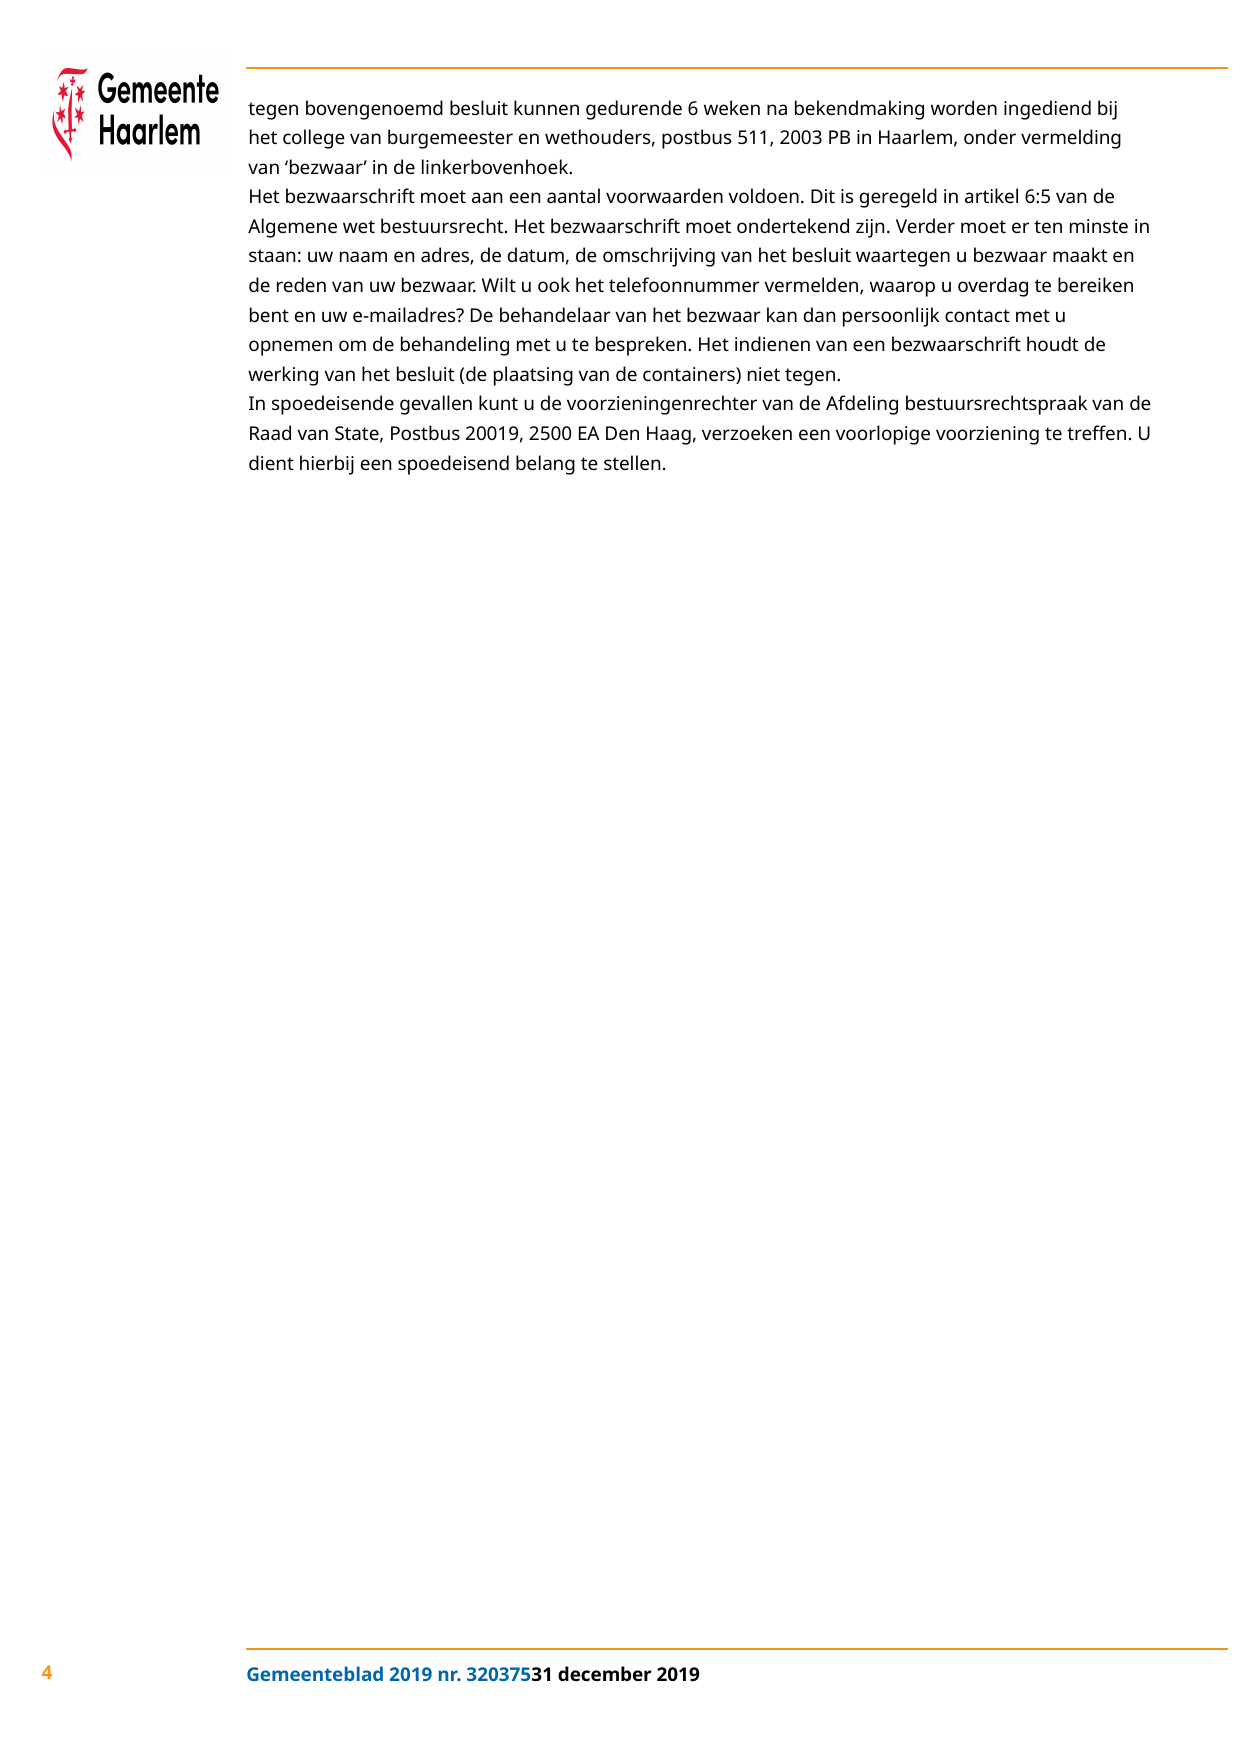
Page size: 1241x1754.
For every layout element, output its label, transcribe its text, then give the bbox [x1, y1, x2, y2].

text In spoedeisende gevallen kunt u de voorzieningenrechter van de Afdeling bestuursrechtspraak van de Raad van State, Postbus 20019, 2500 EA Den Haag, verzoeken een voorlopige voorziening te treffen. U dient hierbij een spoedeisend belang te stellen. [248, 391, 1152, 476]
text Het bezwaarschrift moet aan een aantal voorwaarden voldoen. Dit is geregeld in artikel 6:5 van de Algemene wet bestuursrecht. Het bezwaarschrift moet ondertekend zijn. Verder moet er ten minste in staan: uw naam en adres, de datum, de omschrijving van het besluit waartegen u bezwaar maakt en de reden van uw bezwaar. Wilt u ook het telefoonnummer vermelden, waarop u overdag te bereiken bent en uw e-mailadres? De behandelaar van het bezwaar kan dan persoonlijk contact met u opnemen om de behandeling met u te bespreken. Het indienen van een bezwaarschrift houdt de werking van het besluit (de plaatsing van de containers) niet tegen. [248, 183, 1152, 387]
text tegen bovengenoemd besluit kunnen gedurende 6 weken na bekendmaking worden ingediend bij het college van burgemeester en wethouders, postbus 511, 2003 PB in Haarlem, onder vermelding van ‘bezwaar’ in de linkerbovenhoek. [248, 95, 1152, 180]
picture [41, 47, 231, 172]
